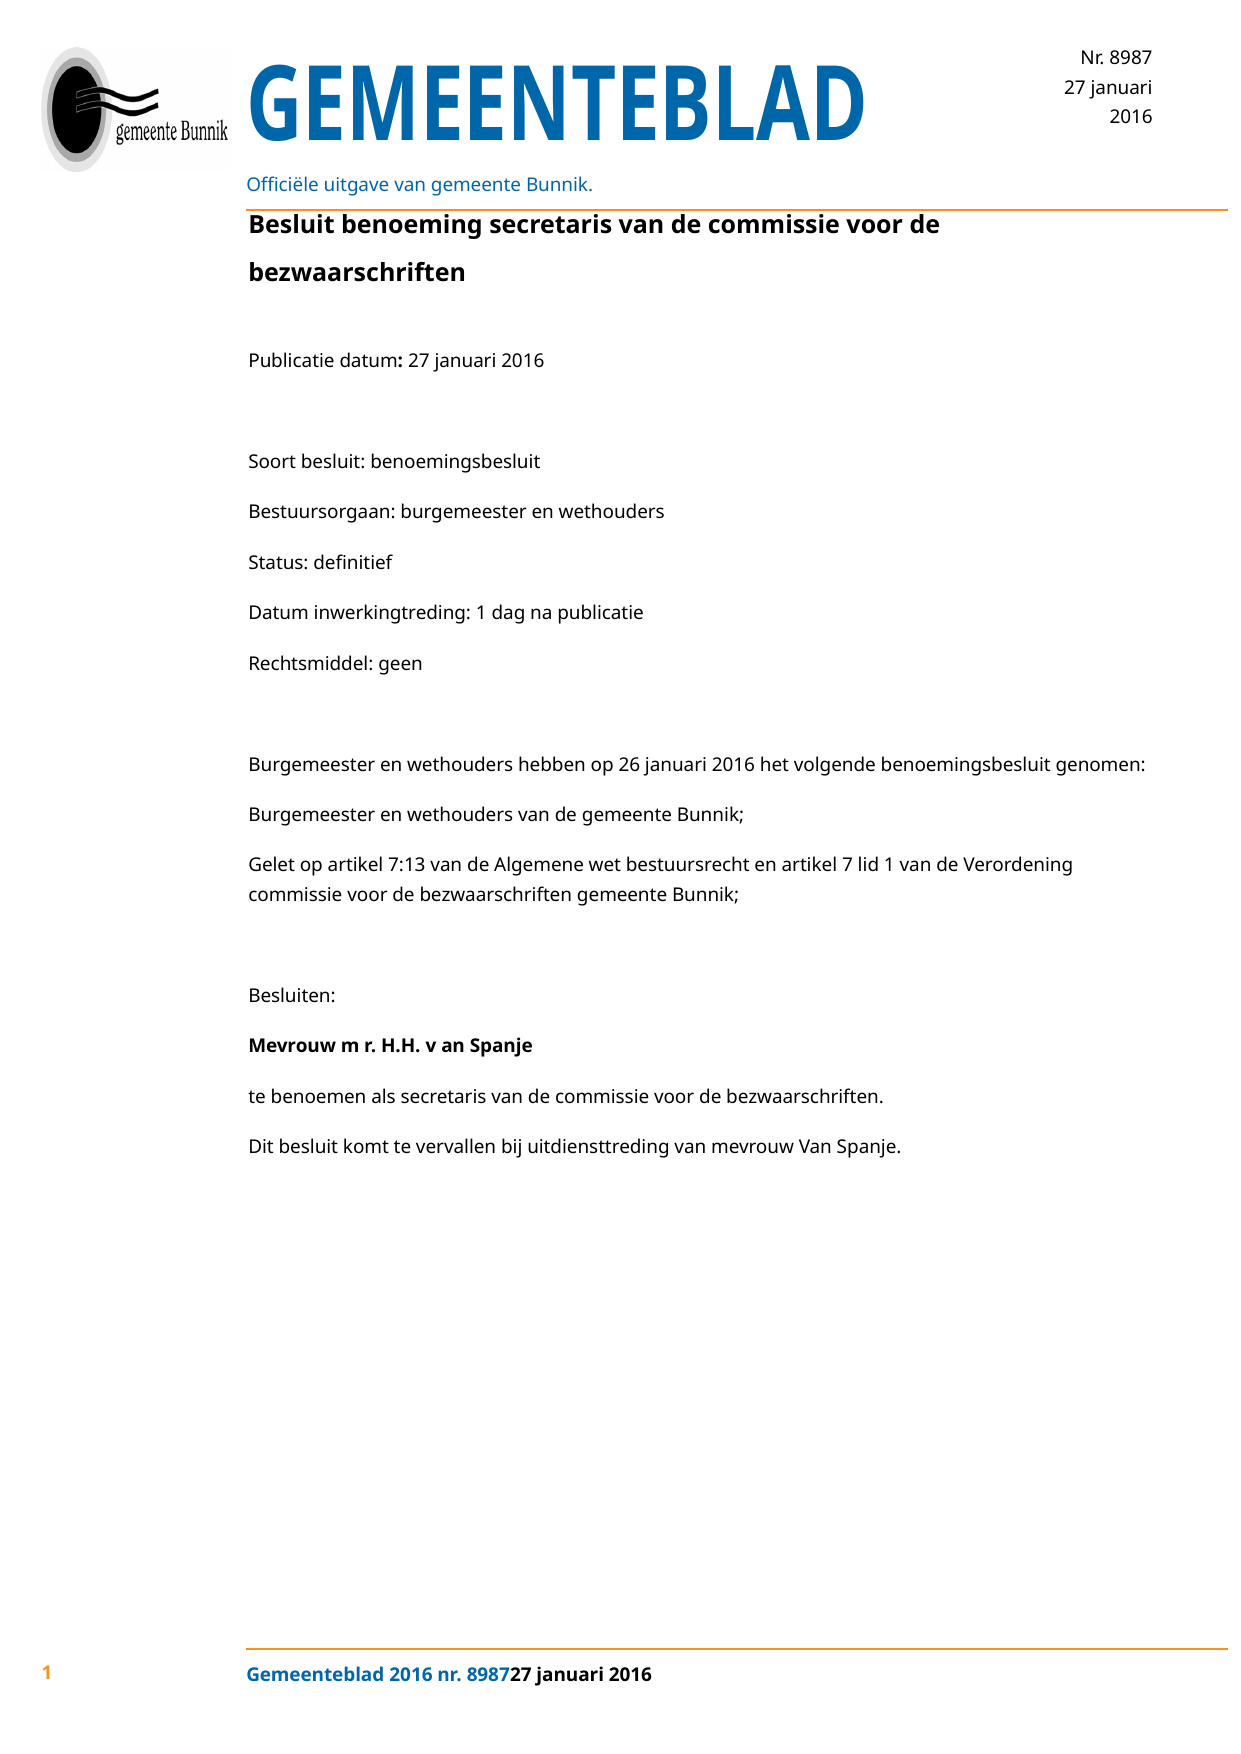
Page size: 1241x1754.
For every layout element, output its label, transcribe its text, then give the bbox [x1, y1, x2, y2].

text Mevrouw m r. H.H. v an Spanje [248, 1032, 1152, 1058]
text Dit besluit komt te vervallen bij uitdiensttreding van mevrouw Van Spanje. [248, 1133, 1152, 1159]
text Rechtsmiddel: geen [248, 650, 1152, 676]
text Bestuursorgaan: burgemeester en wethouders [248, 499, 1152, 524]
text Gelet op artikel 7:13 van de Algemene wet bestuursrecht en artikel 7 lid 1 van de Verordening commissie voor de bezwaarschriften gemeente Bunnik; [248, 852, 1152, 907]
text Besluiten: [248, 982, 1152, 1008]
text Burgemeester en wethouders hebben op 26 januari 2016 het volgende benoemingsbesluit genomen: [248, 751, 1152, 777]
text Burgemeester en wethouders van de gemeente Bunnik; [248, 801, 1152, 827]
text Besluit benoeming secretaris van de commissie voor de bezwaarschriften [248, 211, 1152, 288]
text Datum inwerkingtreding: 1 dag na publicatie [248, 599, 1152, 625]
picture [41, 47, 231, 172]
text Status: definitief [248, 549, 1152, 575]
text Soort besluit: benoemingsbesluit [248, 448, 1152, 474]
text te benoemen als secretaris van de commissie voor de bezwaarschriften. [248, 1083, 1152, 1109]
text Publicatie datum: 27 januari 2016 [248, 347, 1152, 373]
